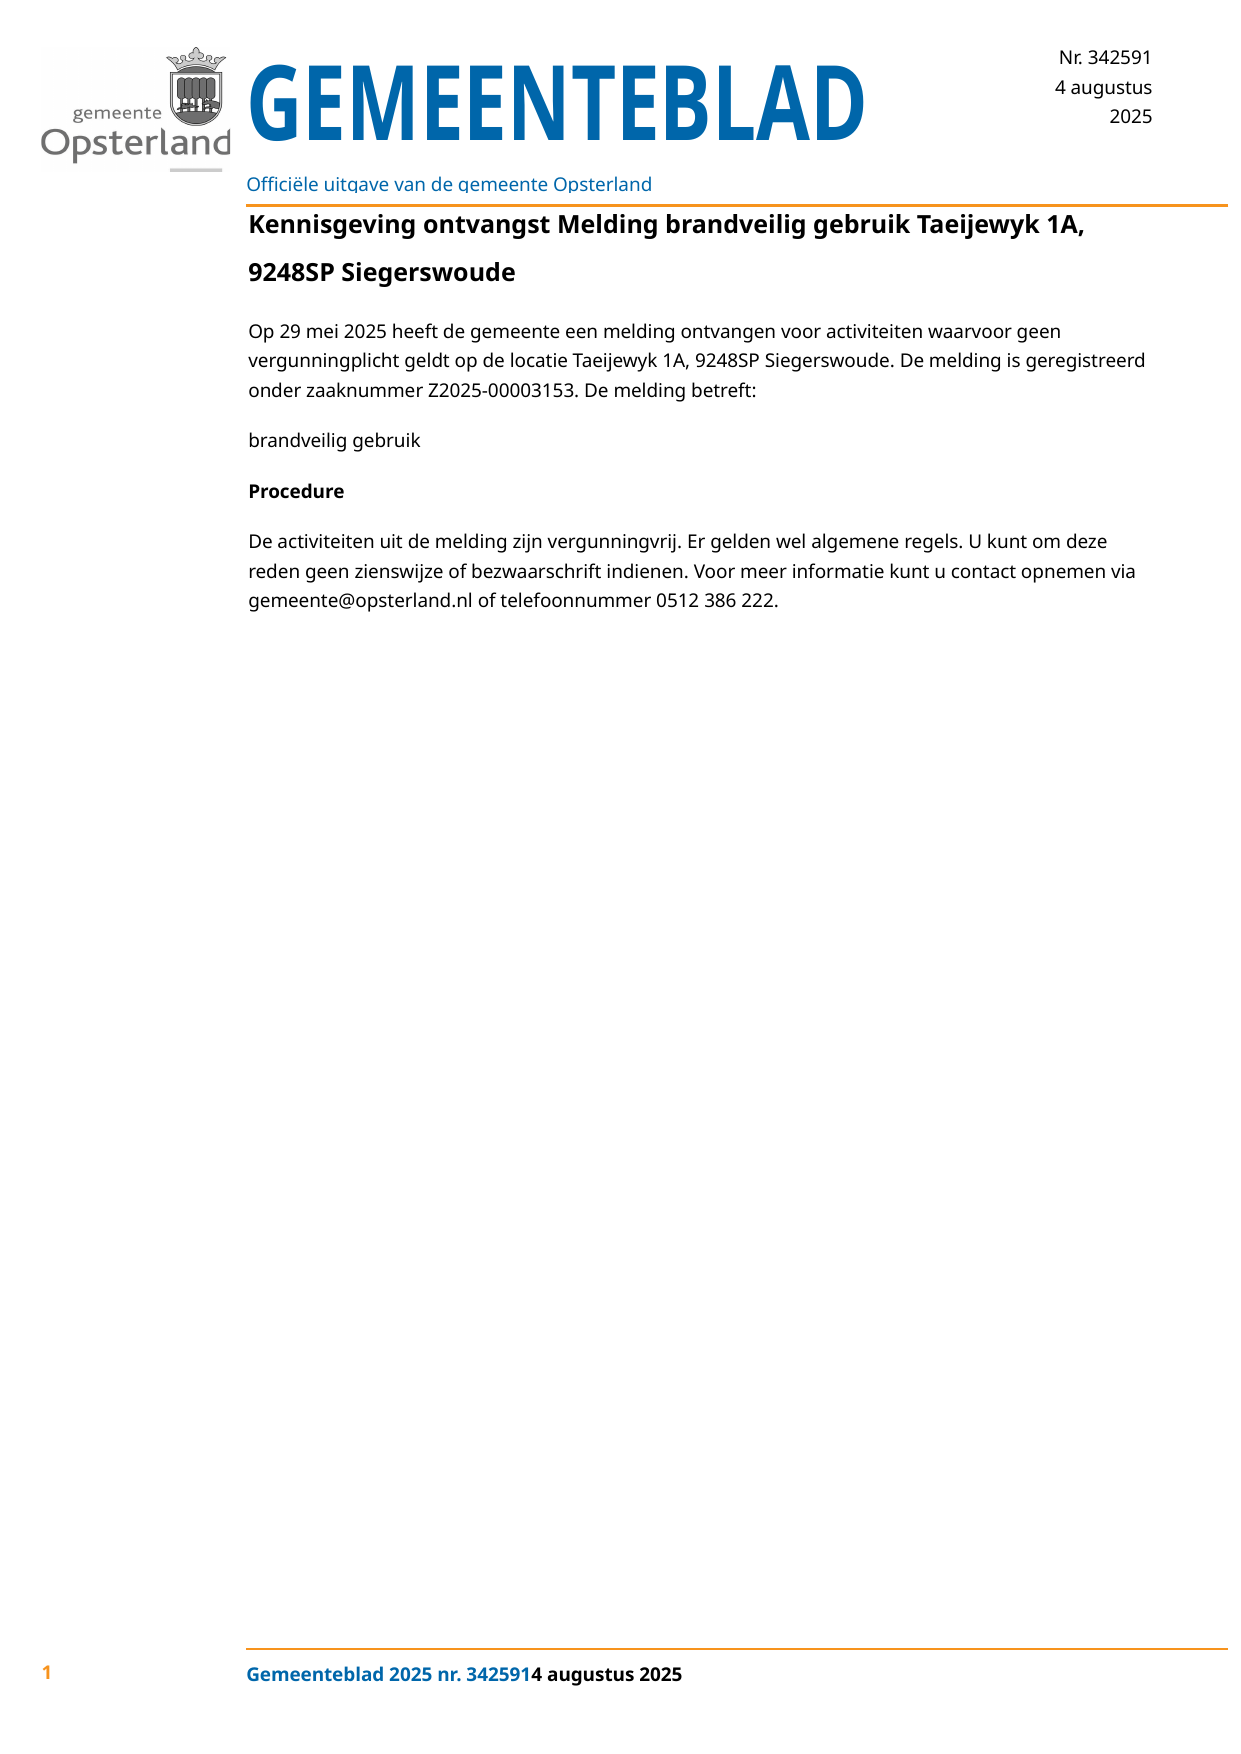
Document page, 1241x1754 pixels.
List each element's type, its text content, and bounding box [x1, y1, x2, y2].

text brandveilig gebruik [248, 427, 1152, 453]
text Op 29 mei 2025 heeft de gemeente een melding ontvangen voor activiteiten waarvoor geen vergunningplicht geldt op de locatie Taeijewyk 1A, 9248SP Siegerswoude. De melding is geregistreerd onder zaaknummer Z2025-00003153. De melding betreft: [248, 318, 1152, 403]
text Kennisgeving ontvangst Melding brandveilig gebruik Taeijewyk 1A, 9248SP Siegerswoude [248, 207, 1152, 288]
text De activiteiten uit de melding zijn vergunningvrij. Er gelden wel algemene regels. U kunt om deze reden geen zienswijze of bezwaarschrift indienen. Voor meer informatie kunt u contact opnemen via gemeente@opsterland.nl of telefoonnummer 0512 386 222. [248, 528, 1152, 613]
picture [41, 47, 231, 172]
text Procedure [248, 478, 1152, 504]
